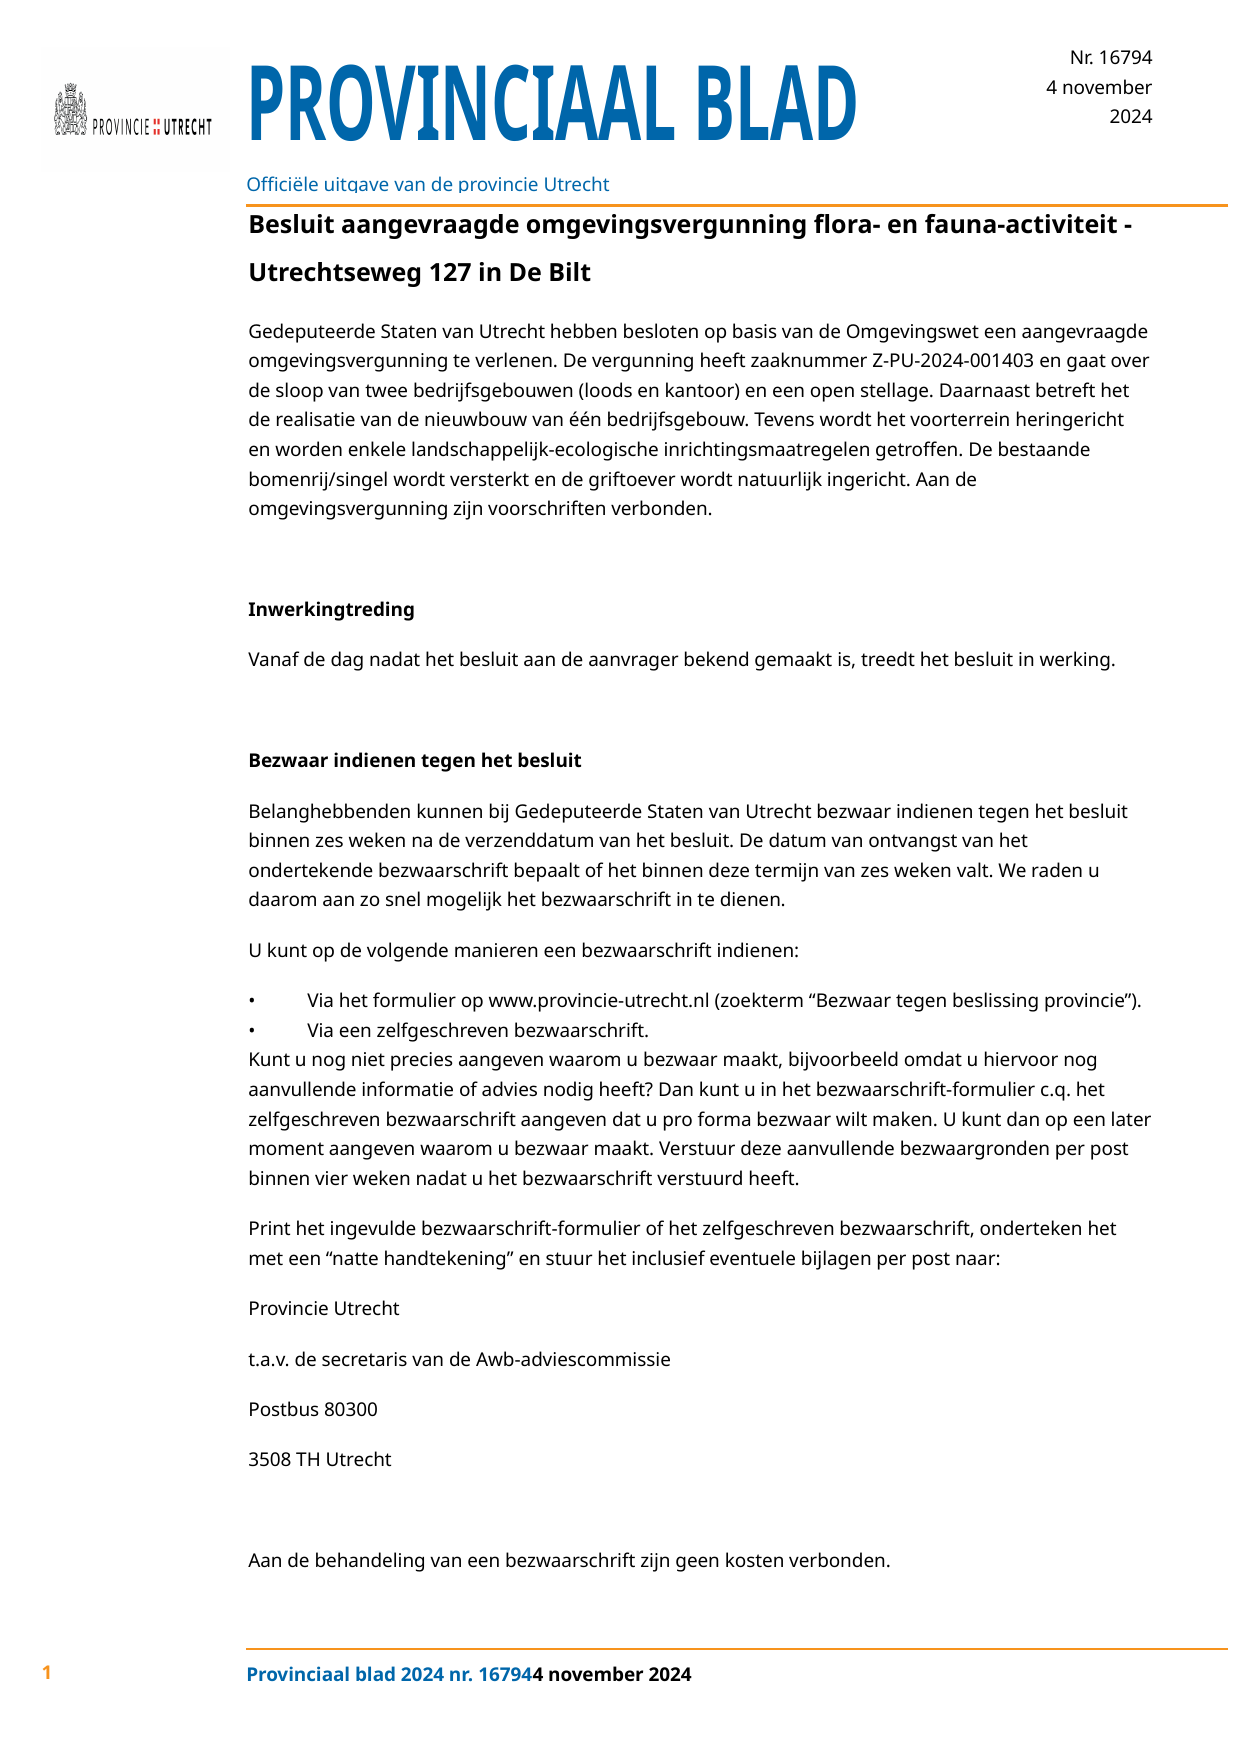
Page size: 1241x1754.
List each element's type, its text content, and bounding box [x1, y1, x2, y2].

picture [41, 47, 231, 172]
text Besluit aangevraagde omgevingsvergunning flora- en fauna-activiteit - Utrechtseweg 127 in De Bilt [248, 207, 1152, 288]
text Postbus 80300 [248, 1396, 1152, 1422]
text U kunt op de volgende manieren een bezwaarschrift indienen: [248, 937, 1152, 963]
text Provincie Utrecht [248, 1295, 1152, 1321]
text Inwerkingtreding [248, 596, 1152, 622]
text Aan de behandeling van een bezwaarschrift zijn geen kosten verbonden. [248, 1547, 1152, 1573]
text 3508 TH Utrecht [248, 1447, 1152, 1472]
text Gedeputeerde Staten van Utrecht hebben besloten op basis van de Omgevingswet een aangevraagde omgevingsvergunning te verlenen. De vergunning heeft zaaknummer Z-PU-2024-001403 en gaat over de sloop van twee bedrijfsgebouwen (loods en kantoor) en een open stellage. Daarnaast betreft het de realisatie van de nieuwbouw van één bedrijfsgebouw. Tevens wordt het voorterrein heringericht en worden enkele landschappelijk-ecologische inrichtingsmaatregelen getroffen. De bestaande bomenrij/singel wordt versterkt en de griftoever wordt natuurlijk ingericht. Aan de omgevingsvergunning zijn voorschriften verbonden. [248, 318, 1152, 521]
list Via een zelfgeschreven bezwaarschrift. [248, 1017, 1152, 1043]
text Vanaf de dag nadat het besluit aan de aanvrager bekend gemaakt is, treedt het besluit in werking. [248, 647, 1152, 672]
text Belanghebbenden kunnen bij Gedeputeerde Staten van Utrecht bezwaar indienen tegen het besluit binnen zes weken na de verzenddatum van het besluit. De datum van ontvangst van het ondertekende bezwaarschrift bepaalt of het binnen deze termijn van zes weken valt. We raden u daarom aan zo snel mogelijk het bezwaarschrift in te dienen. [248, 798, 1152, 912]
text Kunt u nog niet precies aangeven waarom u bezwaar maakt, bijvoorbeeld omdat u hiervoor nog aanvullende informatie of advies nodig heeft? Dan kunt u in het bezwaarschrift-formulier c.q. het zelfgeschreven bezwaarschrift aangeven dat u pro forma bezwaar wilt maken. U kunt dan op een later moment aangeven waarom u bezwaar maakt. Verstuur deze aanvullende bezwaargronden per post binnen vier weken nadat u het bezwaarschrift verstuurd heeft. [248, 1047, 1152, 1191]
list Via het formulier op www.provincie-utrecht.nl (zoekterm “Bezwaar tegen beslissing provincie”). [248, 987, 1152, 1013]
text Bezwaar indienen tegen het besluit [248, 747, 1152, 773]
text t.a.v. de secretaris van de Awb-adviescommissie [248, 1346, 1152, 1372]
text Print het ingevulde bezwaarschrift-formulier of het zelfgeschreven bezwaarschrift, onderteken het met een “natte handtekening” en stuur het inclusief eventuele bijlagen per post naar: [248, 1215, 1152, 1271]
